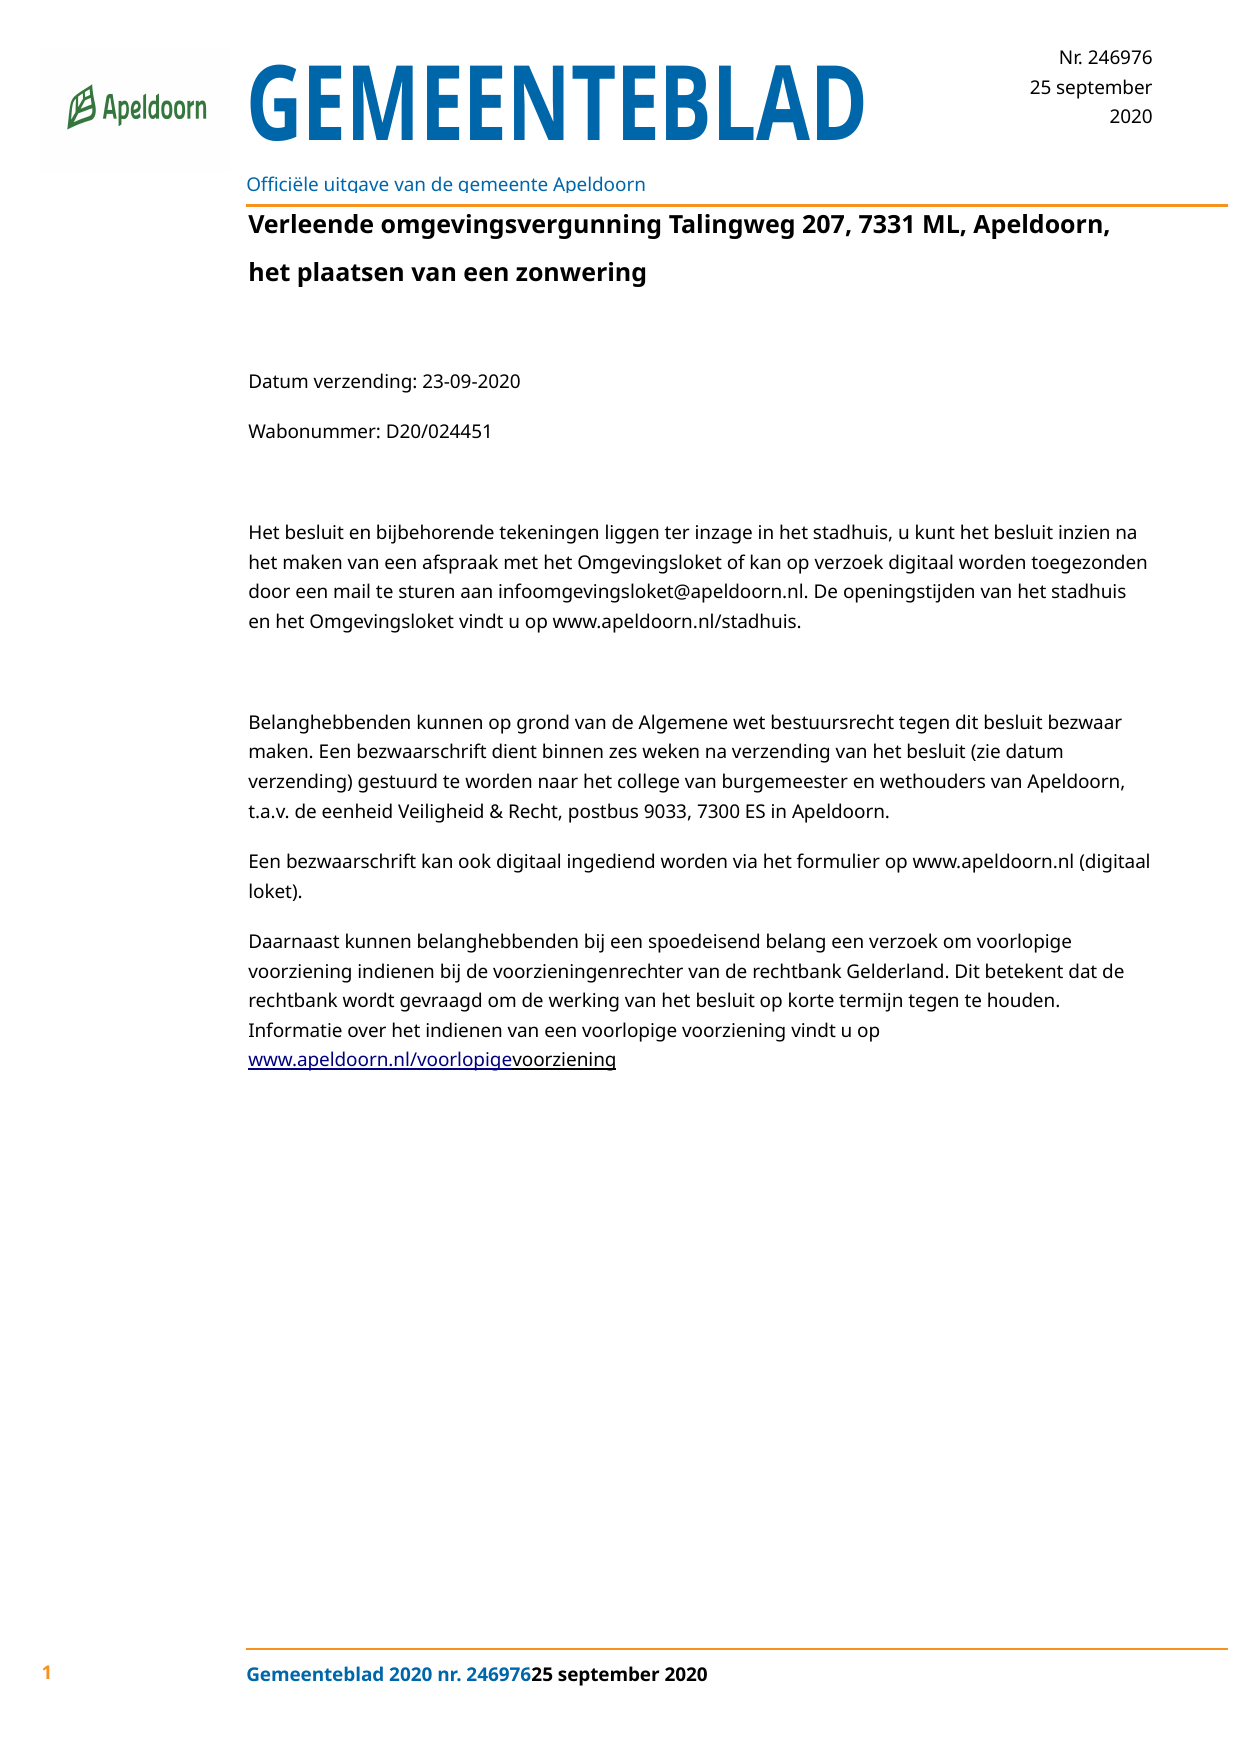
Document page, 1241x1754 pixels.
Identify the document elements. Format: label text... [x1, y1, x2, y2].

text Belanghebbenden kunnen op grond van de Algemene wet bestuursrecht tegen dit besluit bezwaar maken. Een bezwaarschrift dient binnen zes weken na verzending van het besluit (zie datum verzending) gestuurd te worden naar het college van burgemeester en wethouders van Apeldoorn, t.a.v. de eenheid Veiligheid & Recht, postbus 9033, 7300 ES in Apeldoorn. [248, 709, 1152, 824]
picture [41, 47, 231, 172]
text Datum verzending: 23-09-2020 [248, 368, 1152, 394]
text Daarnaast kunnen belanghebbenden bij een spoedeisend belang een verzoek om voorlopige voorziening indienen bij de voorzieningenrechter van de rechtbank Gelderland. Dit betekent dat de rechtbank wordt gevraagd om de werking van het besluit op korte termijn tegen te houden. Informatie over het indienen van een voorlopige voorziening vindt u op www.apeldoorn.nl/voorlopigevoorziening [248, 928, 1152, 1072]
text Verleende omgevingsvergunning Talingweg 207, 7331 ML, Apeldoorn, het plaatsen van een zonwering [248, 207, 1152, 288]
text Een bezwaarschrift kan ook digitaal ingediend worden via het formulier op www.apeldoorn.nl (digitaal loket). [248, 848, 1152, 904]
text Het besluit en bijbehorende tekeningen liggen ter inzage in het stadhuis, u kunt het besluit inzien na het maken van een afspraak met het Omgevingsloket of kan op verzoek digitaal worden toegezonden door een mail te sturen aan infoomgevingsloket@apeldoorn.nl. De openingstijden van het stadhuis en het Omgevingsloket vindt u op www.apeldoorn.nl/stadhuis. [248, 519, 1152, 634]
text Wabonummer: D20/024451 [248, 419, 1152, 444]
